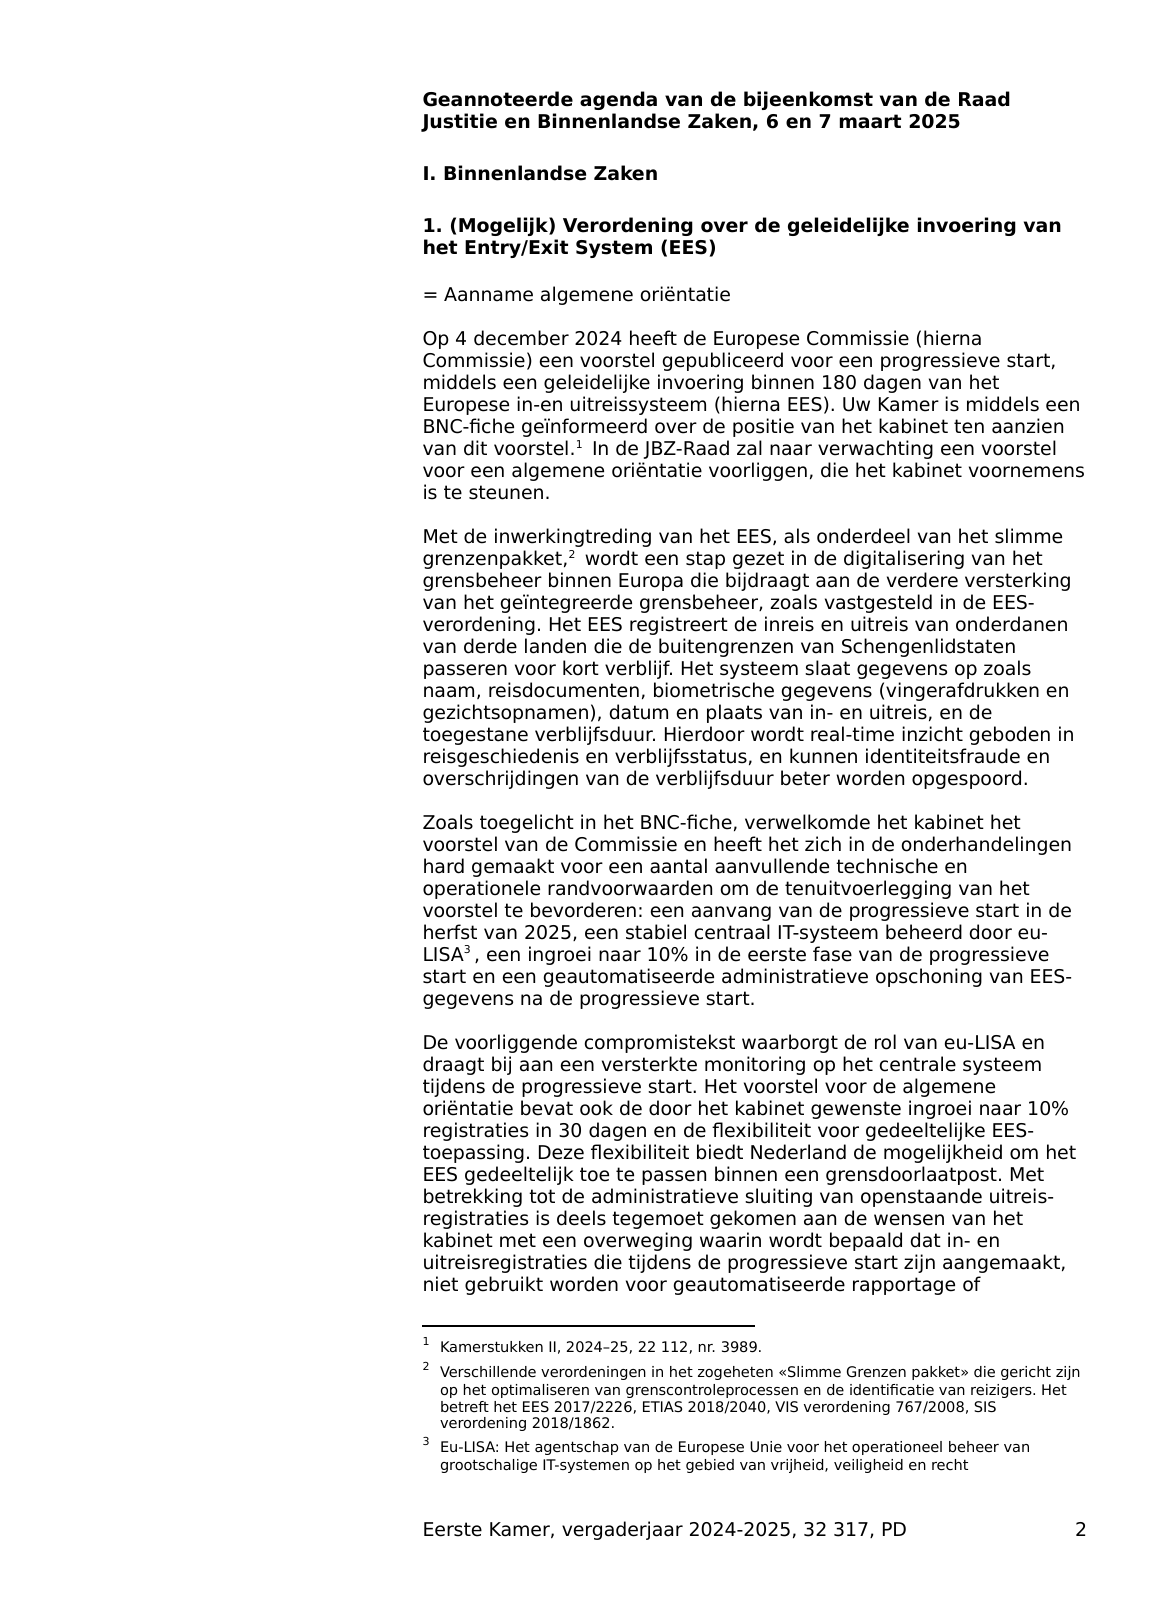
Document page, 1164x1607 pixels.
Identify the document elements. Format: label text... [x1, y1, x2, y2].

text = Aanname algemene oriëntatie [422, 284, 1087, 306]
text Kamerstukken II, 2024–25, 22 112, nr. 3989. [422, 1335, 1087, 1357]
text De voorliggende compromistekst waarborgt de rol van eu-LISA en draagt bij aan een versterkte monitoring op het centrale systeem tijdens de progressieve start. Het voorstel voor de algemene oriëntatie bevat ook de door het kabinet gewenste ingroei naar 10% registraties in 30 dagen en de flexibiliteit voor gedeeltelijke EES-toepassing. Deze flexibiliteit biedt Nederland de mogelijkheid om het EES gedeeltelijk toe te passen binnen een grensdoorlaatpost. Met betrekking tot de administratieve sluiting van openstaande uitreis-registraties is deels tegemoet gekomen aan de wensen van het kabinet met een overweging waarin wordt bepaald dat in- en uitreisregistraties die tijdens de progressieve start zijn aangemaakt, niet gebruikt worden voor geautomatiseerde rapportage of [422, 1032, 1087, 1296]
text Verschillende verordeningen in het zogeheten «Slimme Grenzen pakket» die gericht zijn op het optimaliseren van grenscontroleprocessen en de identificatie van reizigers. Het betreft het EES 2017/2226, ETIAS 2018/2040, VIS verordening 767/2008, SIS verordening 2018/1862. [422, 1360, 1087, 1432]
subtitle I. Binnenlandse Zaken [422, 163, 1087, 185]
text Op 4 december 2024 heeft de Europese Commissie (hierna Commissie) een voorstel gepubliceerd voor een progressieve start, middels een geleidelijke invoering binnen 180 dagen van het Europese in-en uitreissysteem (hierna EES). Uw Kamer is middels een BNC-fiche geïnformeerd over de positie van het kabinet ten aanzien van dit voorstel. In de JBZ-Raad zal naar verwachting een voorstel voor een algemene oriëntatie voorliggen, die het kabinet voornemens is te steunen. [422, 328, 1087, 504]
subtitle Geannoteerde agenda van de bijeenkomst van de Raad Justitie en Binnenlandse Zaken, 6 en 7 maart 2025 [422, 89, 1087, 133]
text Zoals toegelicht in het BNC-fiche, verwelkomde het kabinet het voorstel van de Commissie en heeft het zich in de onderhandelingen hard gemaakt voor een aantal aanvullende technische en operationele randvoorwaarden om de tenuitvoerlegging van het voorstel te bevorderen: een aanvang van de progressieve start in de herfst van 2025, een stabiel centraal IT-systeem beheerd door eu-LISA, een ingroei naar 10% in de eerste fase van de progressieve start en een geautomatiseerde administratieve opschoning van EES-gegevens na de progressieve start. [422, 812, 1087, 1010]
text Met de inwerkingtreding van het EES, als onderdeel van het slimme grenzenpakket, wordt een stap gezet in de digitalisering van het grensbeheer binnen Europa die bijdraagt aan de verdere versterking van het geïntegreerde grensbeheer, zoals vastgesteld in de EES-verordening. Het EES registreert de inreis en uitreis van onderdanen van derde landen die de buitengrenzen van Schengenlidstaten passeren voor kort verblijf. Het systeem slaat gegevens op zoals naam, reisdocumenten, biometrische gegevens (vingerafdrukken en gezichtsopnamen), datum en plaats van in- en uitreis, en de toegestane verblijfsduur. Hierdoor wordt real-time inzicht geboden in reisgeschiedenis en verblijfsstatus, en kunnen identiteitsfraude en overschrijdingen van de verblijfsduur beter worden opgespoord. [422, 526, 1087, 790]
subtitle 1. (Mogelijk) Verordening over de geleidelijke invoering van het Entry/Exit System (EES) [422, 215, 1087, 259]
text Eu-LISA: Het agentschap van de Europese Unie voor het operationeel beheer van grootschalige IT-systemen op het gebied van vrijheid, veiligheid en recht [422, 1435, 1087, 1474]
